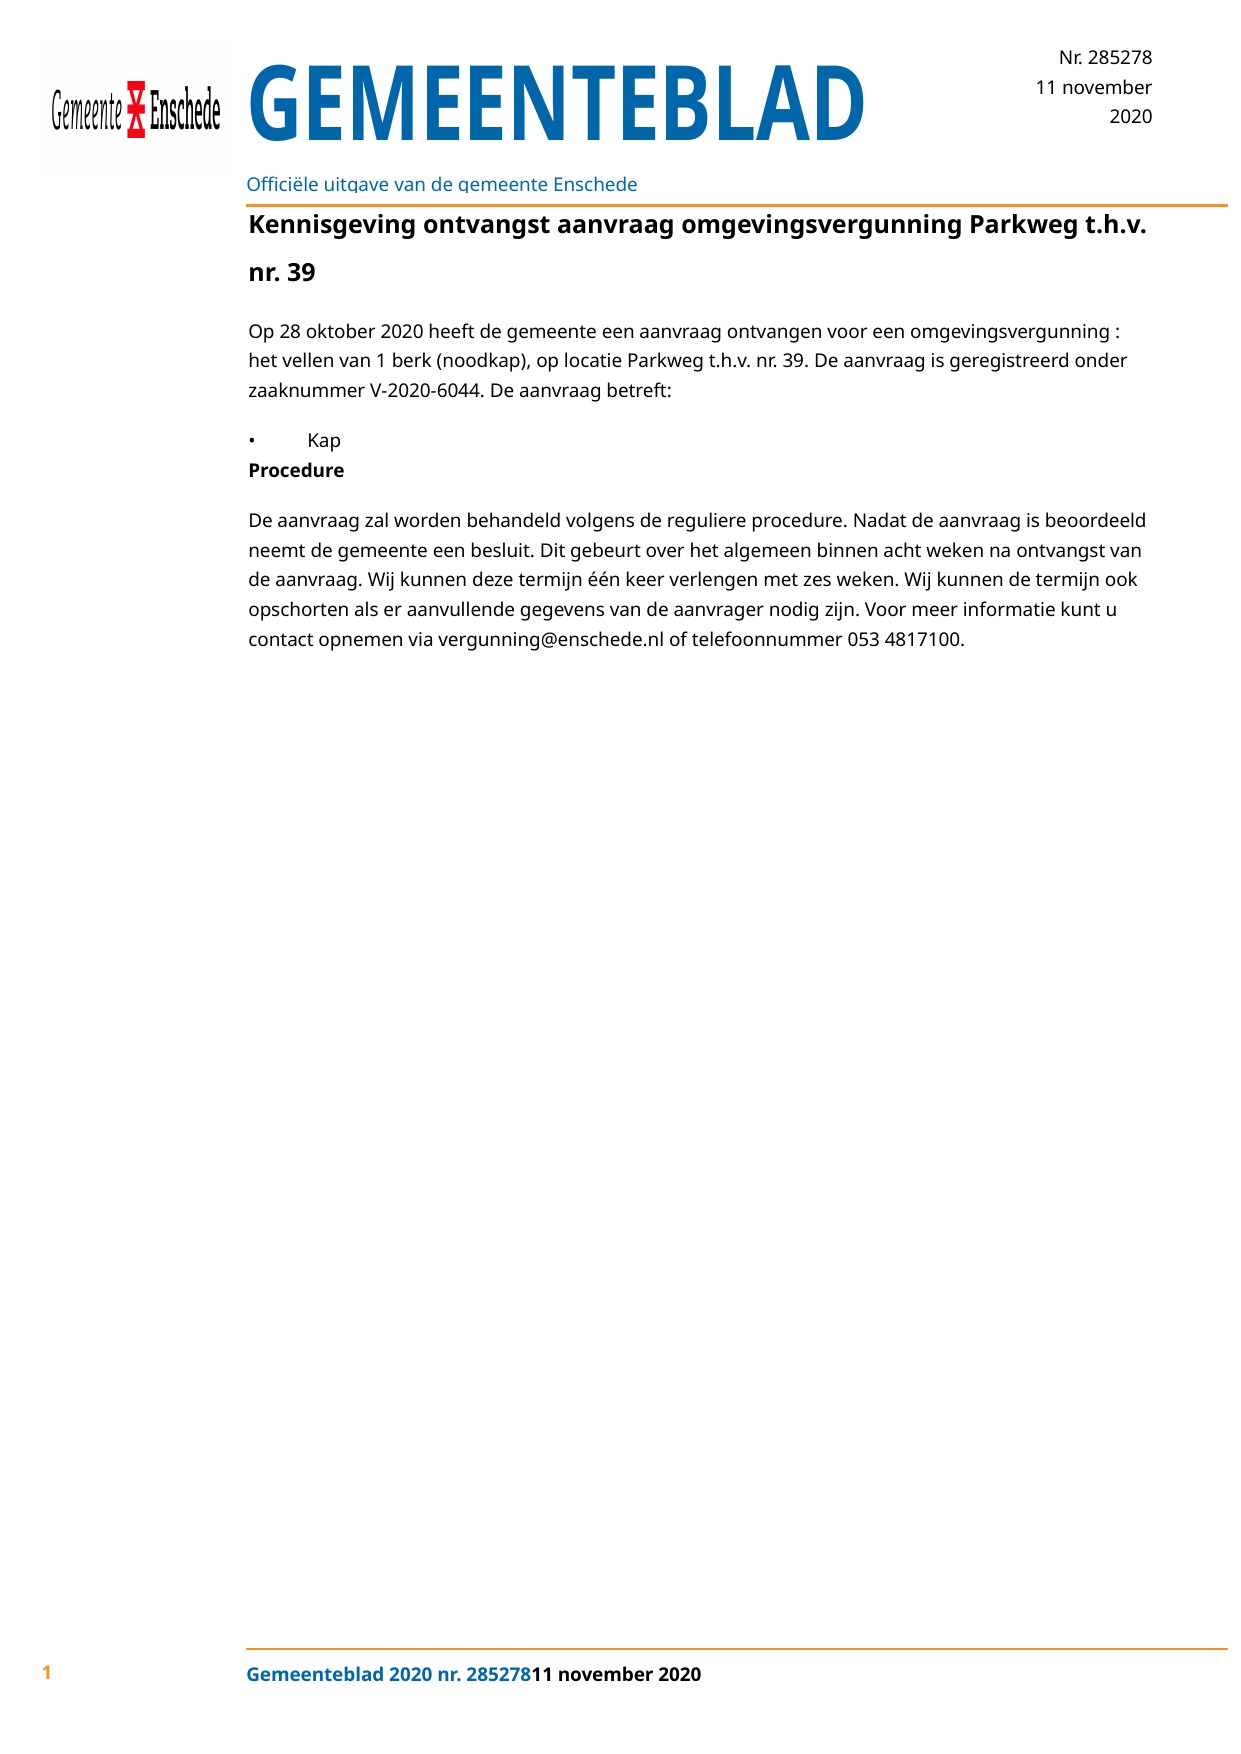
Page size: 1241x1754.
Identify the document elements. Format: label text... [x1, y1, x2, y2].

text De aanvraag zal worden behandeld volgens de reguliere procedure. Nadat de aanvraag is beoordeeld neemt de gemeente een besluit. Dit gebeurt over het algemeen binnen acht weken na ontvangst van de aanvraag. Wij kunnen deze termijn één keer verlengen met zes weken. Wij kunnen de termijn ook opschorten als er aanvullende gegevens van de aanvrager nodig zijn. Voor meer informatie kunt u contact opnemen via vergunning@enschede.nl of telefoonnummer 053 4817100. [248, 507, 1152, 652]
text Procedure [248, 457, 1152, 483]
list Kap [248, 427, 1152, 453]
text Op 28 oktober 2020 heeft de gemeente een aanvraag ontvangen voor een omgevingsvergunning : het vellen van 1 berk (noodkap), op locatie Parkweg t.h.v. nr. 39. De aanvraag is geregistreerd onder zaaknummer V-2020-6044. De aanvraag betreft: [248, 318, 1152, 403]
picture [41, 47, 231, 172]
text Kennisgeving ontvangst aanvraag omgevingsvergunning Parkweg t.h.v. nr. 39 [248, 207, 1152, 288]
